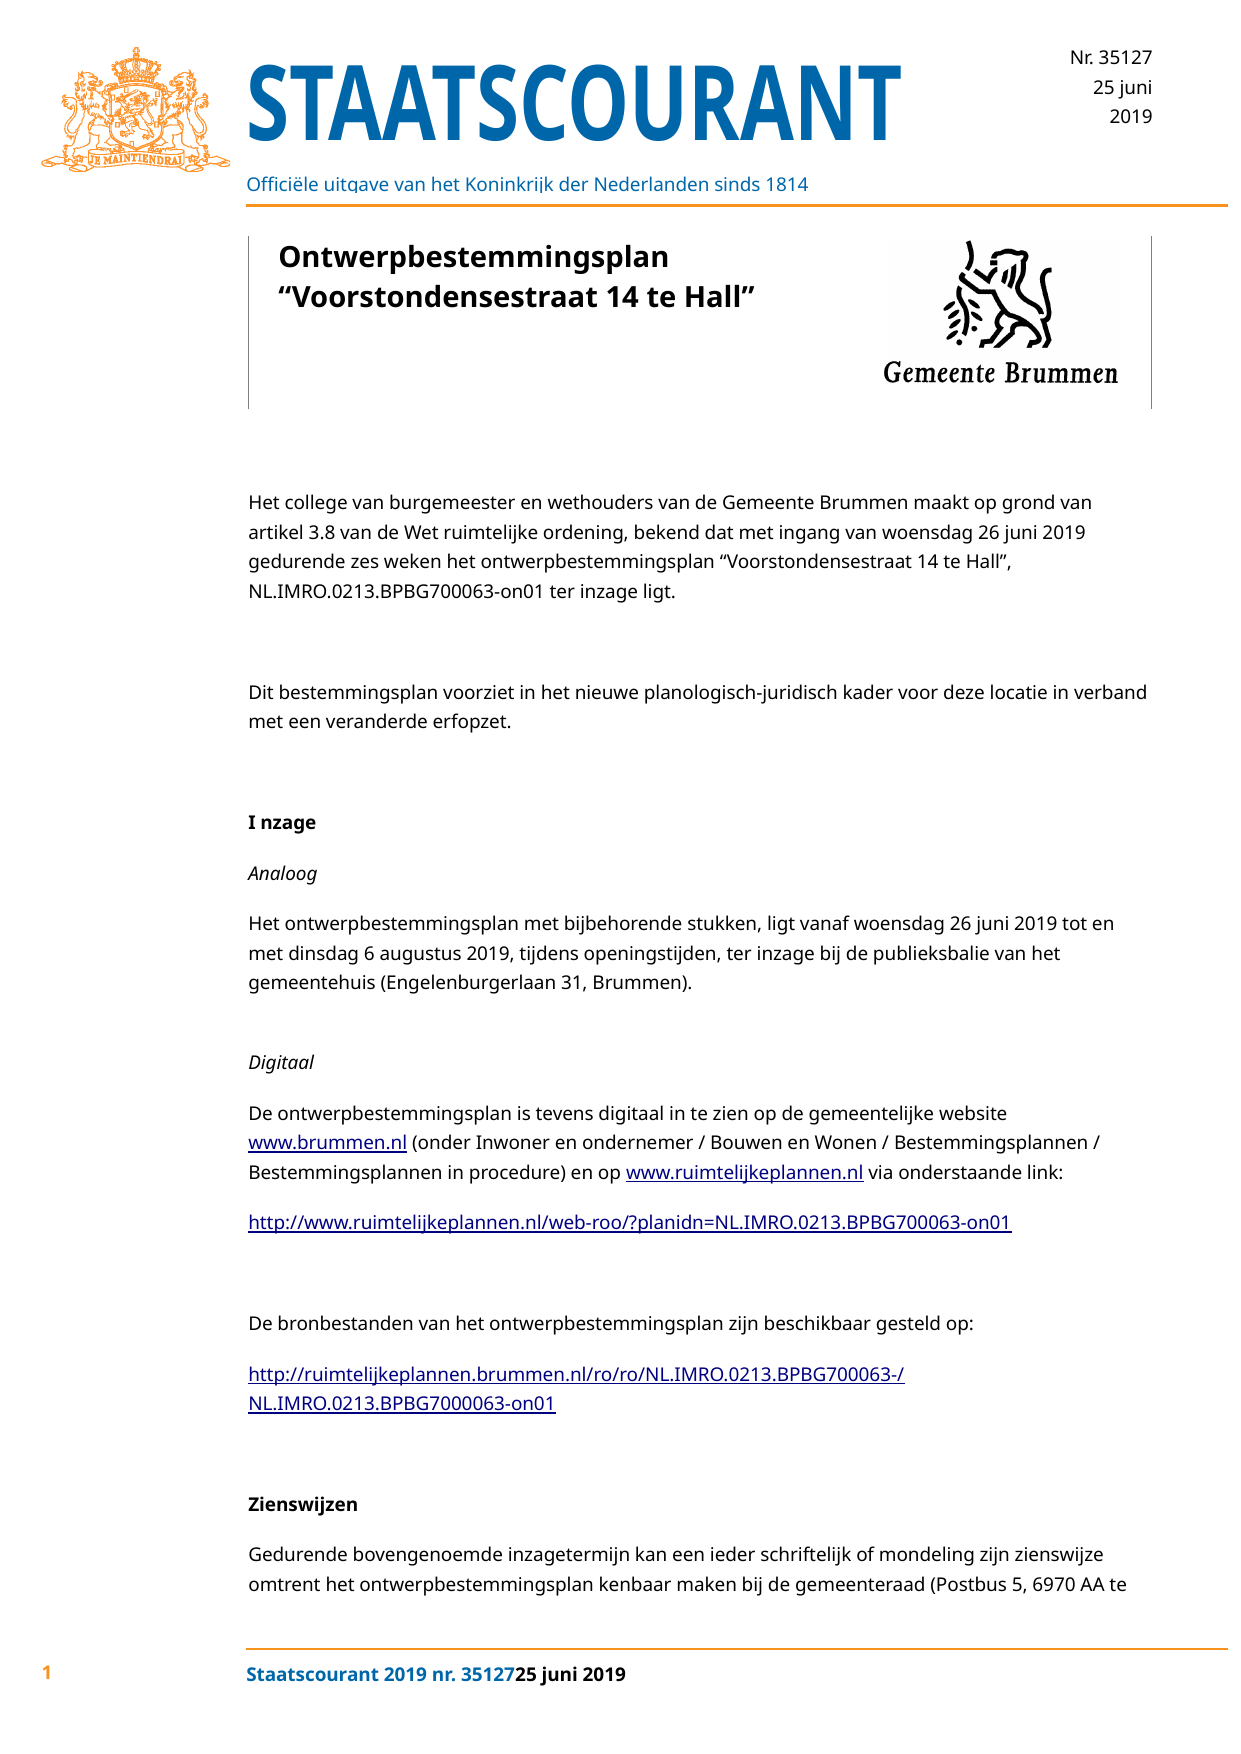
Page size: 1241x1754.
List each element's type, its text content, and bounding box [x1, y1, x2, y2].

text De bronbestanden van het ontwerpbestemmingsplan zijn beschikbaar gesteld op: [248, 1310, 1152, 1336]
table_header Ontwerpbestemmingsplan “Voorstondensestraat 14 te Hall” [249, 236, 850, 409]
text Analoog [248, 860, 1152, 886]
text De ontwerpbestemmingsplan is tevens digitaal in te zien op de gemeentelijke website www.brummen.nl (onder Inwoner en ondernemer / Bouwen en Wonen / Bestemmingsplannen / Bestemmingsplannen in procedure) en op www.ruimtelijkeplannen.nl via onderstaande link: [248, 1100, 1152, 1185]
picture [41, 47, 231, 172]
text Dit bestemmingsplan voorziet in het nieuwe planologisch-juridisch kader voor deze locatie in verband met een veranderde erfopzet. [248, 679, 1152, 734]
text http://www.ruimtelijkeplannen.nl/web-roo/?planidn=NL.IMRO.0213.BPBG700063-on01 [248, 1209, 1152, 1235]
text http://ruimtelijkeplannen.brummen.nl/ro/ro/NL.IMRO.0213.BPBG700063-/NL.IMRO.0213.BPBG7000063-on01 [248, 1361, 1152, 1416]
text Het ontwerpbestemmingsplan met bijbehorende stukken, ligt vanaf woensdag 26 juni 2019 tot en met dinsdag 6 augustus 2019, tijdens openingstijden, ter inzage bij de publieksbalie van het gemeentehuis (Engelenburgerlaan 31, Brummen). [248, 910, 1152, 995]
text Zienswijzen [248, 1491, 1152, 1517]
text Digitaal [248, 1049, 1152, 1075]
table_header [850, 236, 1151, 409]
text Gedurende bovengenoemde inzagetermijn kan een ieder schriftelijk of mondeling zijn zienswijze omtrent het ontwerpbestemmingsplan kenbaar maken bij de gemeenteraad (Postbus 5, 6970 AA te [248, 1542, 1152, 1597]
text Het college van burgemeester en wethouders van de Gemeente Brummen maakt op grond van artikel 3.8 van de Wet ruimtelijke ordening, bekend dat met ingang van woensdag 26 juni 2019 gedurende zes weken het ontwerpbestemmingsplan “Voorstondensestraat 14 te Hall”, NL.IMRO.0213.BPBG700063-on01 ter inzage ligt. [248, 489, 1152, 604]
text I nzage [248, 809, 1152, 835]
picture [882, 236, 1119, 384]
